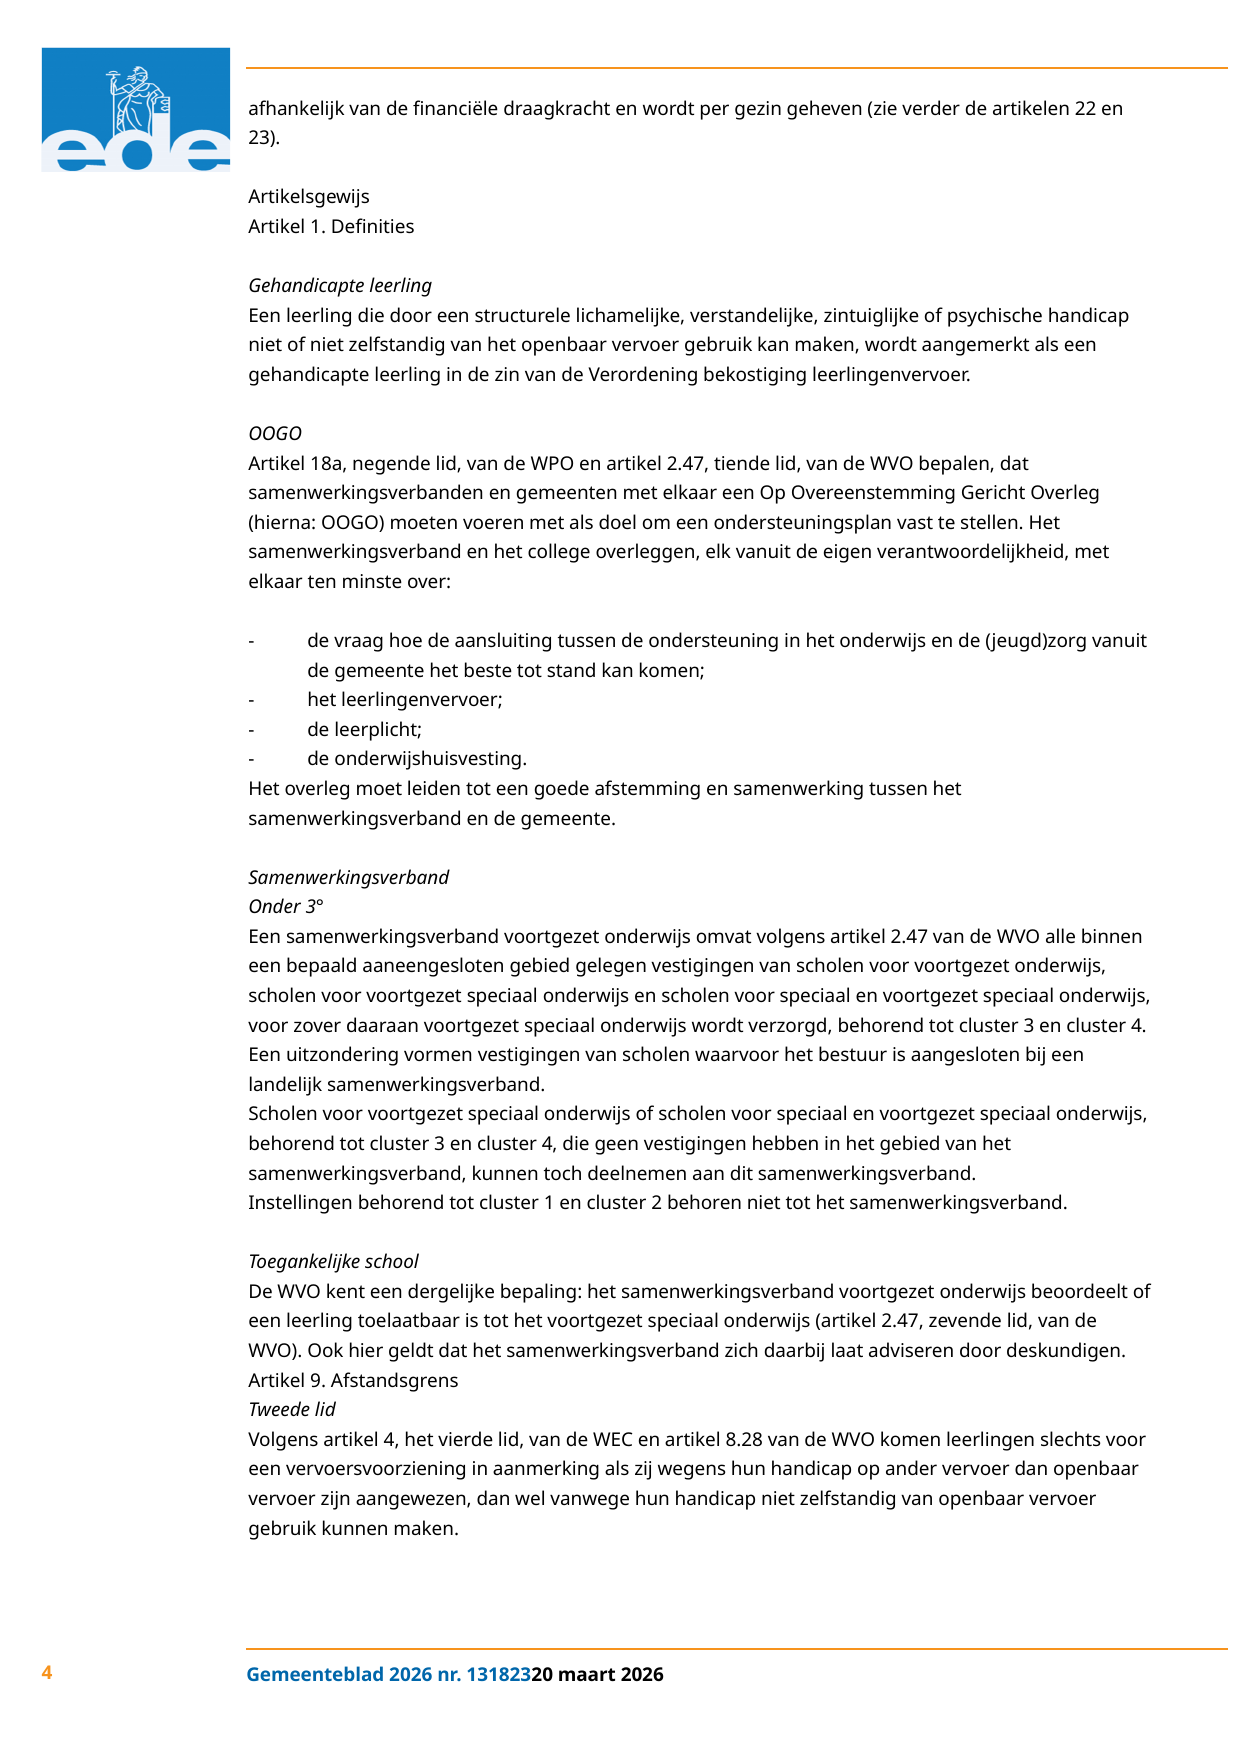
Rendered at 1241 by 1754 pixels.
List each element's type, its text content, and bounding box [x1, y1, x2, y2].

list het leerlingenvervoer; [248, 686, 1152, 712]
picture [41, 47, 231, 172]
text Onder 3° [248, 893, 1152, 919]
text Het overleg moet leiden tot een goede afstemming en samenwerking tussen het samenwerkingsverband en de gemeente. [248, 775, 1152, 831]
text Volgens artikel 4, het vierde lid, van de WEC en artikel 8.28 van de WVO komen leerlingen slechts voor een vervoersvoorziening in aanmerking als zij wegens hun handicap op ander vervoer dan openbaar vervoer zijn aangewezen, dan wel vanwege hun handicap niet zelfstandig van openbaar vervoer gebruik kunnen maken. [248, 1426, 1152, 1541]
text Artikel 18a, negende lid, van de WPO en artikel 2.47, tiende lid, van de WVO bepalen, dat samenwerkingsverbanden en gemeenten met elkaar een Op Overeenstemming Gericht Overleg (hierna: OOGO) moeten voeren met als doel om een ondersteuningsplan vast te stellen. Het samenwerkingsverband en het college overleggen, elk vanuit de eigen verantwoordelijkheid, met elkaar ten minste over: [248, 450, 1152, 594]
text Artikelsgewijs [248, 183, 1152, 209]
text Scholen voor voortgezet speciaal onderwijs of scholen voor speciaal en voortgezet speciaal onderwijs, behorend tot cluster 3 en cluster 4, die geen vestigingen hebben in het gebied van het samenwerkingsverband, kunnen toch deelnemen aan dit samenwerkingsverband. [248, 1101, 1152, 1186]
list de onderwijshuisvesting. [248, 746, 1152, 771]
text Artikel 1. Definities [248, 213, 1152, 239]
text Een leerling die door een structurele lichamelijke, verstandelijke, zintuiglijke of psychische handicap niet of niet zelfstandig van het openbaar vervoer gebruik kan maken, wordt aangemerkt als een gehandicapte leerling in de zin van de Verordening bekostiging leerlingenvervoer. [248, 302, 1152, 387]
list de vraag hoe de aansluiting tussen de ondersteuning in het onderwijs en de (jeugd)zorg vanuit de gemeente het beste tot stand kan komen; [248, 627, 1152, 683]
text Toegankelijke school [248, 1248, 1152, 1274]
text Tweede lid [248, 1396, 1152, 1422]
text De WVO kent een dergelijke bepaling: het samenwerkingsverband voortgezet onderwijs beoordeelt of een leerling toelaatbaar is tot het voortgezet speciaal onderwijs (artikel 2.47, zevende lid, van de WVO). Ook hier geldt dat het samenwerkingsverband zich daarbij laat adviseren door deskundigen. [248, 1278, 1152, 1363]
text Gehandicapte leerling [248, 272, 1152, 298]
text afhankelijk van de financiële draagkracht en wordt per gezin geheven (zie verder de artikelen 22 en 23). [248, 95, 1152, 150]
text Instellingen behorend tot cluster 1 en cluster 2 behoren niet tot het samenwerkingsverband. [248, 1189, 1152, 1215]
text Een samenwerkingsverband voortgezet onderwijs omvat volgens artikel 2.47 van de WVO alle binnen een bepaald aaneengesloten gebied gelegen vestigingen van scholen voor voortgezet onderwijs, scholen voor voortgezet speciaal onderwijs en scholen voor speciaal en voortgezet speciaal onderwijs, voor zover daaraan voortgezet speciaal onderwijs wordt verzorgd, behorend tot cluster 3 en cluster 4. Een uitzondering vormen vestigingen van scholen waarvoor het bestuur is aangesloten bij een landelijk samenwerkingsverband. [248, 923, 1152, 1097]
text Samenwerkingsverband [248, 864, 1152, 890]
text Artikel 9. Afstandsgrens [248, 1367, 1152, 1393]
list de leerplicht; [248, 716, 1152, 742]
text OOGO [248, 420, 1152, 446]
